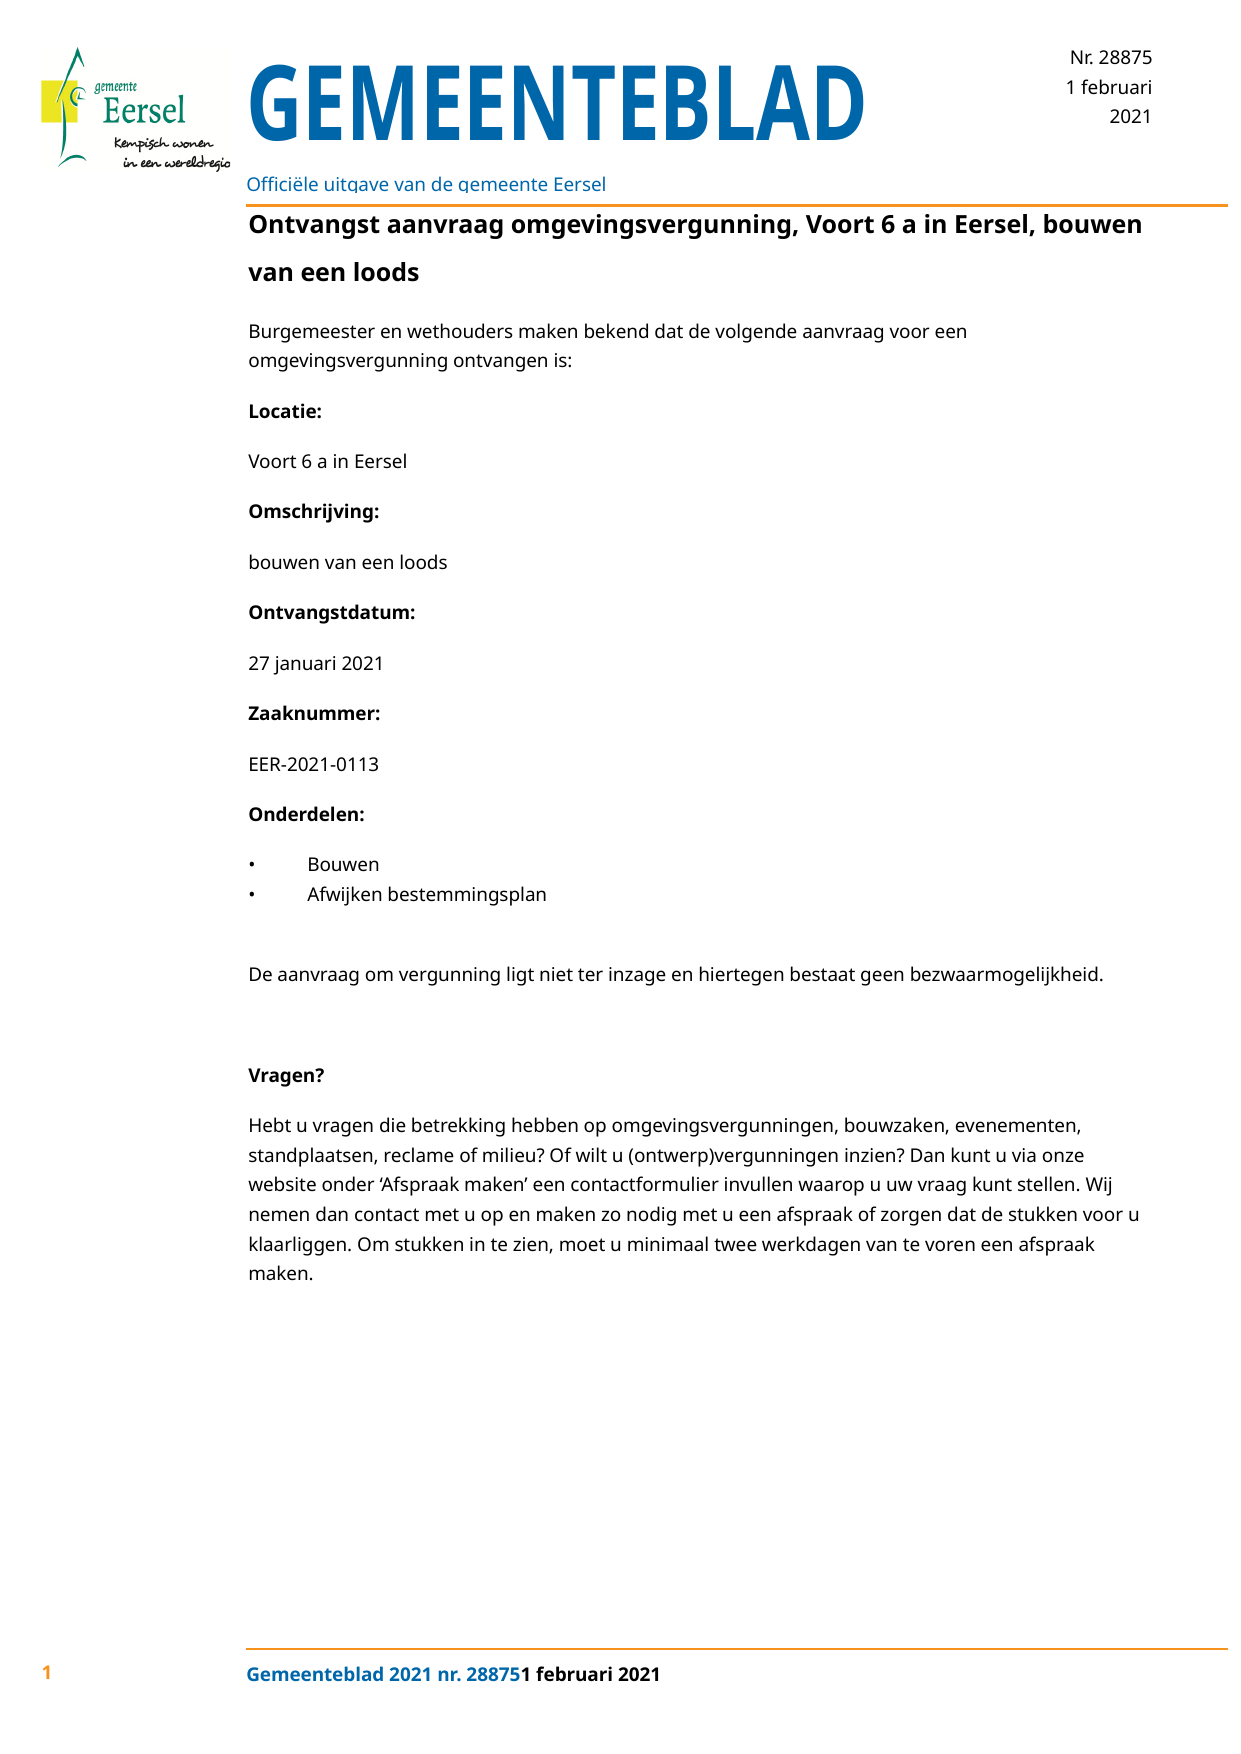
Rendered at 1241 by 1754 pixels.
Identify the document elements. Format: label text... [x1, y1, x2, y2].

list Bouwen [248, 852, 1152, 877]
text Ontvangst aanvraag omgevingsvergunning, Voort 6 a in Eersel, bouwen van een loods [248, 207, 1152, 288]
text Vragen? [248, 1062, 1152, 1088]
list Afwijken bestemmingsplan [248, 881, 1152, 907]
text Burgemeester en wethouders maken bekend dat de volgende aanvraag voor een omgevingsvergunning ontvangen is: [248, 318, 1152, 373]
text Omschrijving: [248, 499, 1152, 524]
text Locatie: [248, 398, 1152, 424]
text Onderdelen: [248, 801, 1152, 827]
text bouwen van een loods [248, 549, 1152, 575]
text EER-2021-0113 [248, 751, 1152, 777]
text Hebt u vragen die betrekking hebben op omgevingsvergunningen, bouwzaken, evenementen, standplaatsen, reclame of milieu? Of wilt u (ontwerp)vergunningen inzien? Dan kunt u via onze website onder ‘Afspraak maken’ een contactformulier invullen waarop u uw vraag kunt stellen. Wij nemen dan contact met u op en maken zo nodig met u een afspraak of zorgen dat de stukken voor u klaarliggen. Om stukken in te zien, moet u minimaal twee werkdagen van te voren een afspraak maken. [248, 1112, 1152, 1286]
text Ontvangstdatum: [248, 599, 1152, 625]
picture [41, 47, 231, 172]
text 27 januari 2021 [248, 650, 1152, 676]
text De aanvraag om vergunning ligt niet ter inzage en hiertegen bestaat geen bezwaarmogelijkheid. [248, 961, 1152, 987]
text Zaaknummer: [248, 700, 1152, 726]
text Voort 6 a in Eersel [248, 448, 1152, 474]
